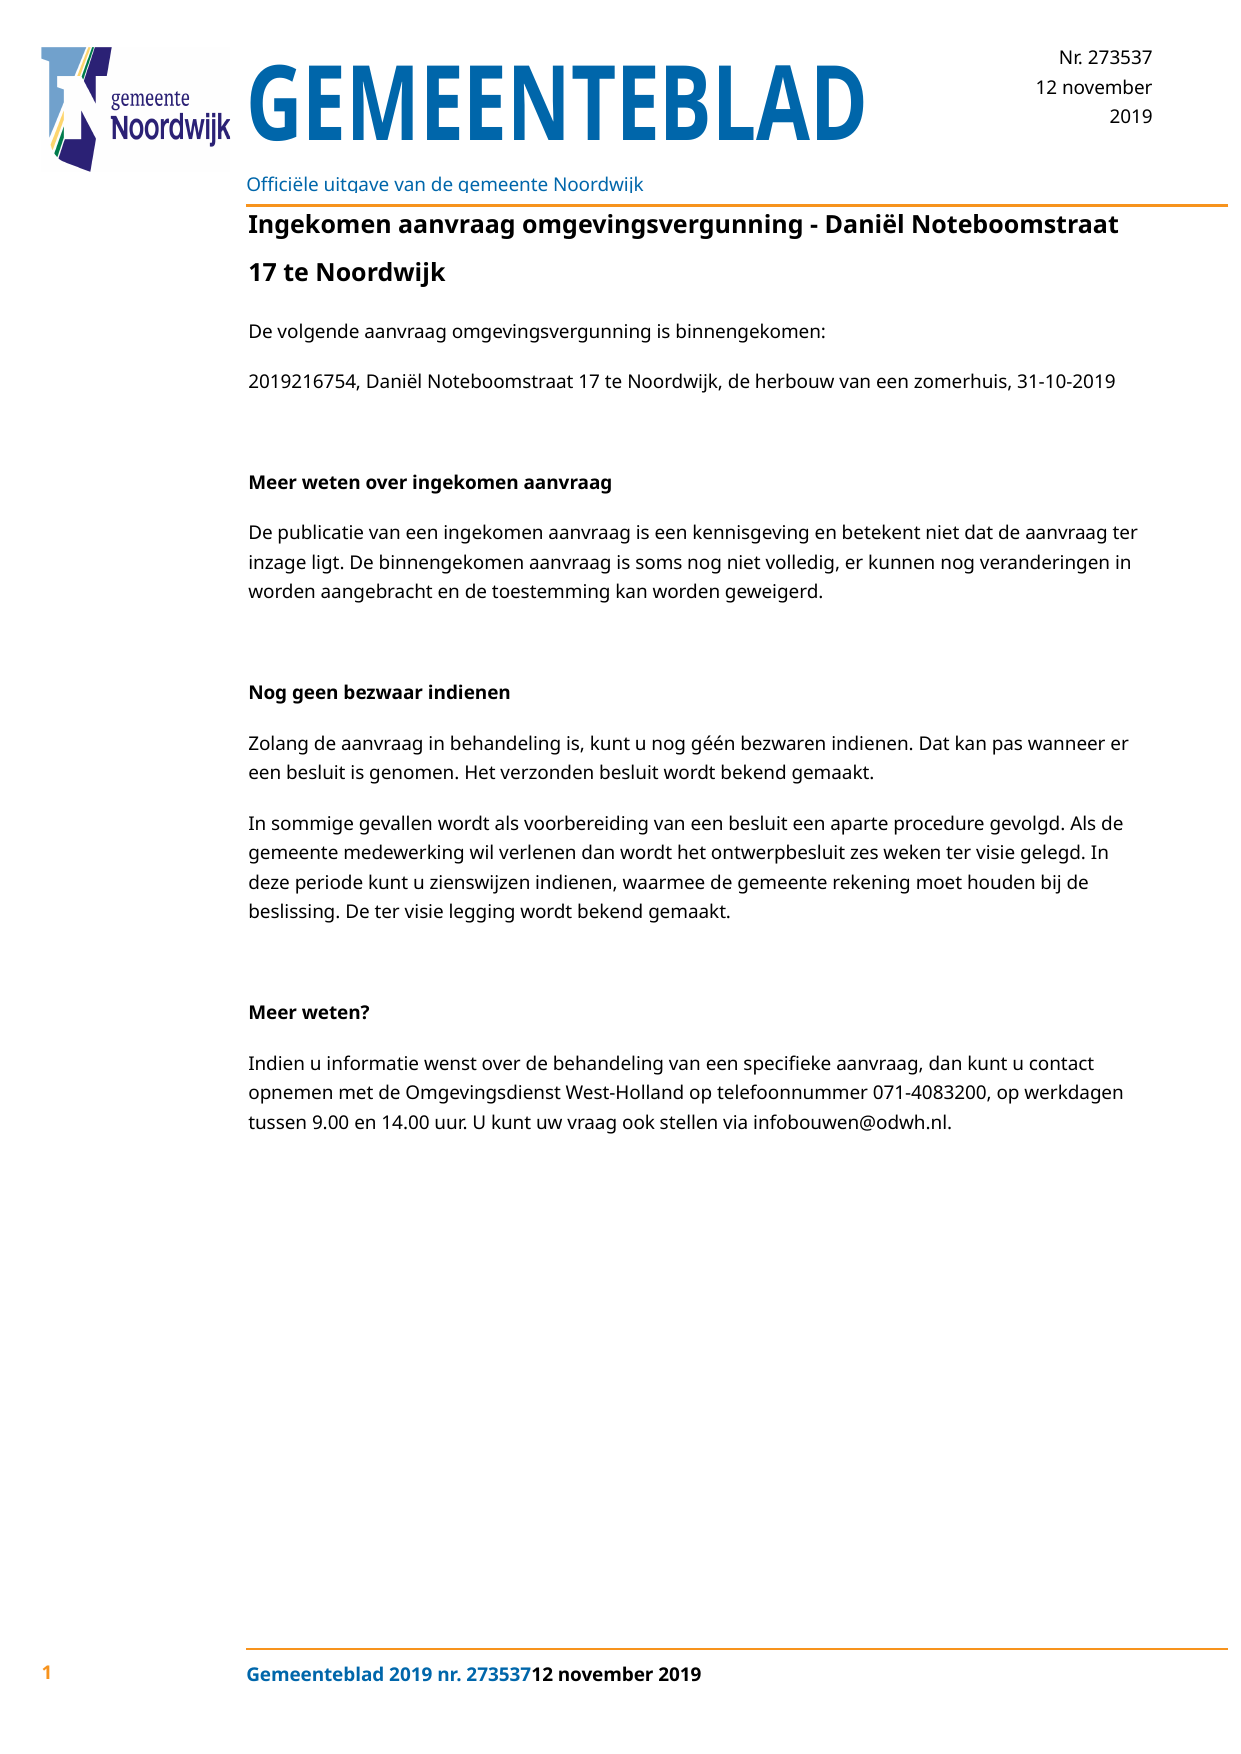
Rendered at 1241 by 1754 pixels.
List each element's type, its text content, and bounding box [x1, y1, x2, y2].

text De volgende aanvraag omgevingsvergunning is binnengekomen: [248, 318, 1152, 344]
text Meer weten over ingekomen aanvraag [248, 469, 1152, 495]
text Indien u informatie wenst over de behandeling van een specifieke aanvraag, dan kunt u contact opnemen met de Omgevingsdienst West-Holland op telefoonnummer 071-4083200, op werkdagen tussen 9.00 en 14.00 uur. U kunt uw vraag ook stellen via infobouwen@odwh.nl. [248, 1050, 1152, 1135]
text Zolang de aanvraag in behandeling is, kunt u nog géén bezwaren indienen. Dat kan pas wanneer er een besluit is genomen. Het verzonden besluit wordt bekend gemaakt. [248, 730, 1152, 785]
text In sommige gevallen wordt als voorbereiding van een besluit een aparte procedure gevolgd. Als de gemeente medewerking wil verlenen dan wordt het ontwerpbesluit zes weken ter visie gelegd. In deze periode kunt u zienswijzen indienen, waarmee de gemeente rekening moet houden bij de beslissing. De ter visie legging wordt bekend gemaakt. [248, 810, 1152, 924]
text 2019216754, Daniël Noteboomstraat 17 te Noordwijk, de herbouw van een zomerhuis, 31-10-2019 [248, 368, 1152, 394]
text De publicatie van een ingekomen aanvraag is een kennisgeving en betekent niet dat de aanvraag ter inzage ligt. De binnengekomen aanvraag is soms nog niet volledig, er kunnen nog veranderingen in worden aangebracht en de toestemming kan worden geweigerd. [248, 519, 1152, 604]
text Nog geen bezwaar indienen [248, 679, 1152, 705]
text Meer weten? [248, 999, 1152, 1025]
text Ingekomen aanvraag omgevingsvergunning - Daniël Noteboomstraat 17 te Noordwijk [248, 207, 1152, 288]
picture [41, 47, 231, 172]
